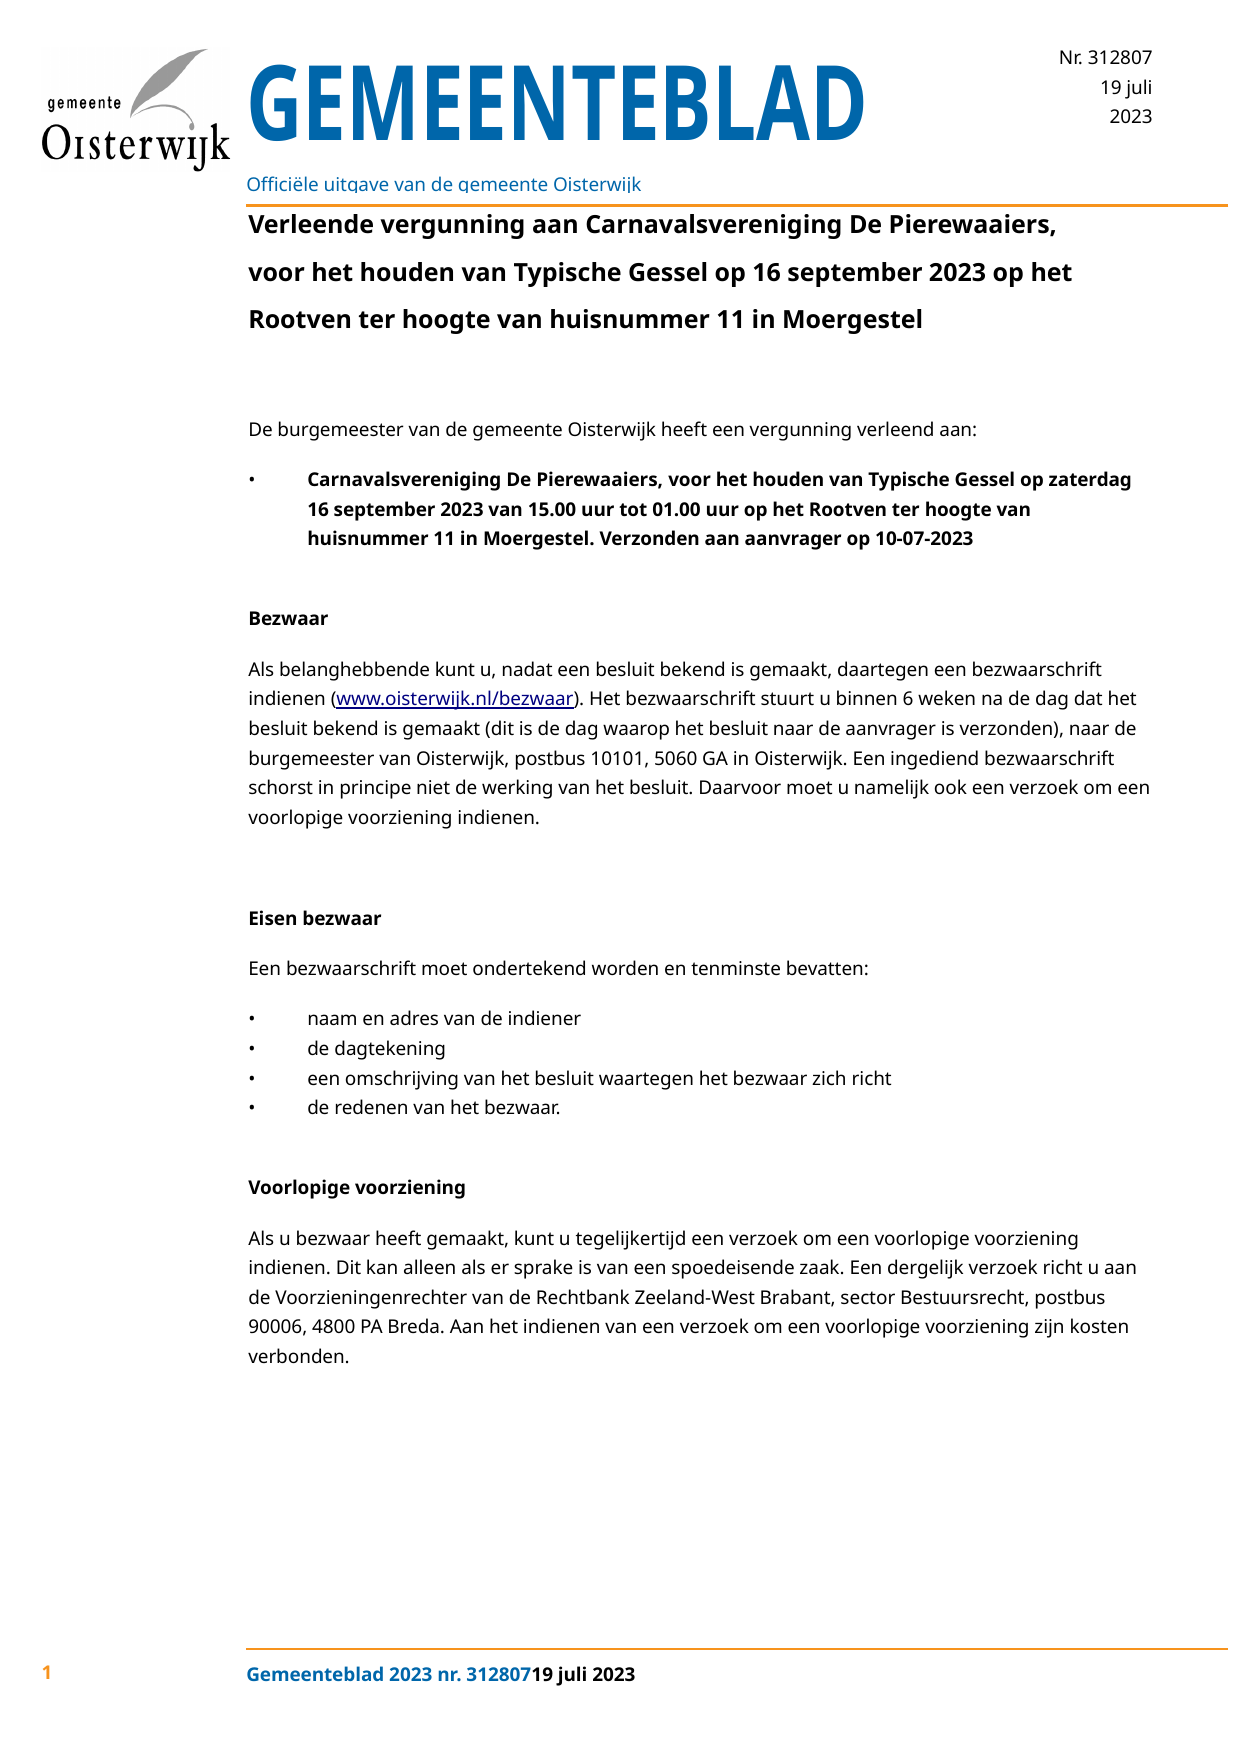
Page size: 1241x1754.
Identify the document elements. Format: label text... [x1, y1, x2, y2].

list de dagtekening [248, 1035, 1152, 1061]
text Bezwaar [248, 606, 1152, 631]
list naam en adres van de indiener [248, 1006, 1152, 1031]
list Carnavalsvereniging De Pierewaaiers, voor het houden van Typische Gessel op zaterdag 16 september 2023 van 15.00 uur tot 01.00 uur op het Rootven ter hoogte van huisnummer 11 in Moergestel. Verzonden aan aanvrager op 10-07-2023 [248, 466, 1152, 551]
list de redenen van het bezwaar. [248, 1094, 1152, 1120]
text Als belanghebbende kunt u, nadat een besluit bekend is gemaakt, daartegen een bezwaarschrift indienen (www.oisterwijk.nl/bezwaar). Het bezwaarschrift stuurt u binnen 6 weken na de dag dat het besluit bekend is gemaakt (dit is de dag waarop het besluit naar de aanvrager is verzonden), naar de burgemeester van Oisterwijk, postbus 10101, 5060 GA in Oisterwijk. Een ingediend bezwaarschrift schorst in principe niet de werking van het besluit. Daarvoor moet u namelijk ook een verzoek om een voorlopige voorziening indienen. [248, 656, 1152, 829]
picture [41, 47, 231, 172]
text Voorlopige voorziening [248, 1174, 1152, 1200]
text Verleende vergunning aan Carnavalsvereniging De Pierewaaiers, voor het houden van Typische Gessel op 16 september 2023 op het Rootven ter hoogte van huisnummer 11 in Moergestel [248, 207, 1152, 336]
text De burgemeester van de gemeente Oisterwijk heeft een vergunning verleend aan: [248, 416, 1152, 442]
list een omschrijving van het besluit waartegen het bezwaar zich richt [248, 1065, 1152, 1090]
text Als u bezwaar heeft gemaakt, kunt u tegelijkertijd een verzoek om een voorlopige voorziening indienen. Dit kan alleen als er sprake is van een spoedeisende zaak. Een dergelijk verzoek richt u aan de Voorzieningenrechter van de Rechtbank Zeeland-West Brabant, sector Bestuursrecht, postbus 90006, 4800 PA Breda. Aan het indienen van een verzoek om een voorlopige voorziening zijn kosten verbonden. [248, 1225, 1152, 1369]
text Een bezwaarschrift moet ondertekend worden en tenminste bevatten: [248, 955, 1152, 981]
text Eisen bezwaar [248, 905, 1152, 930]
